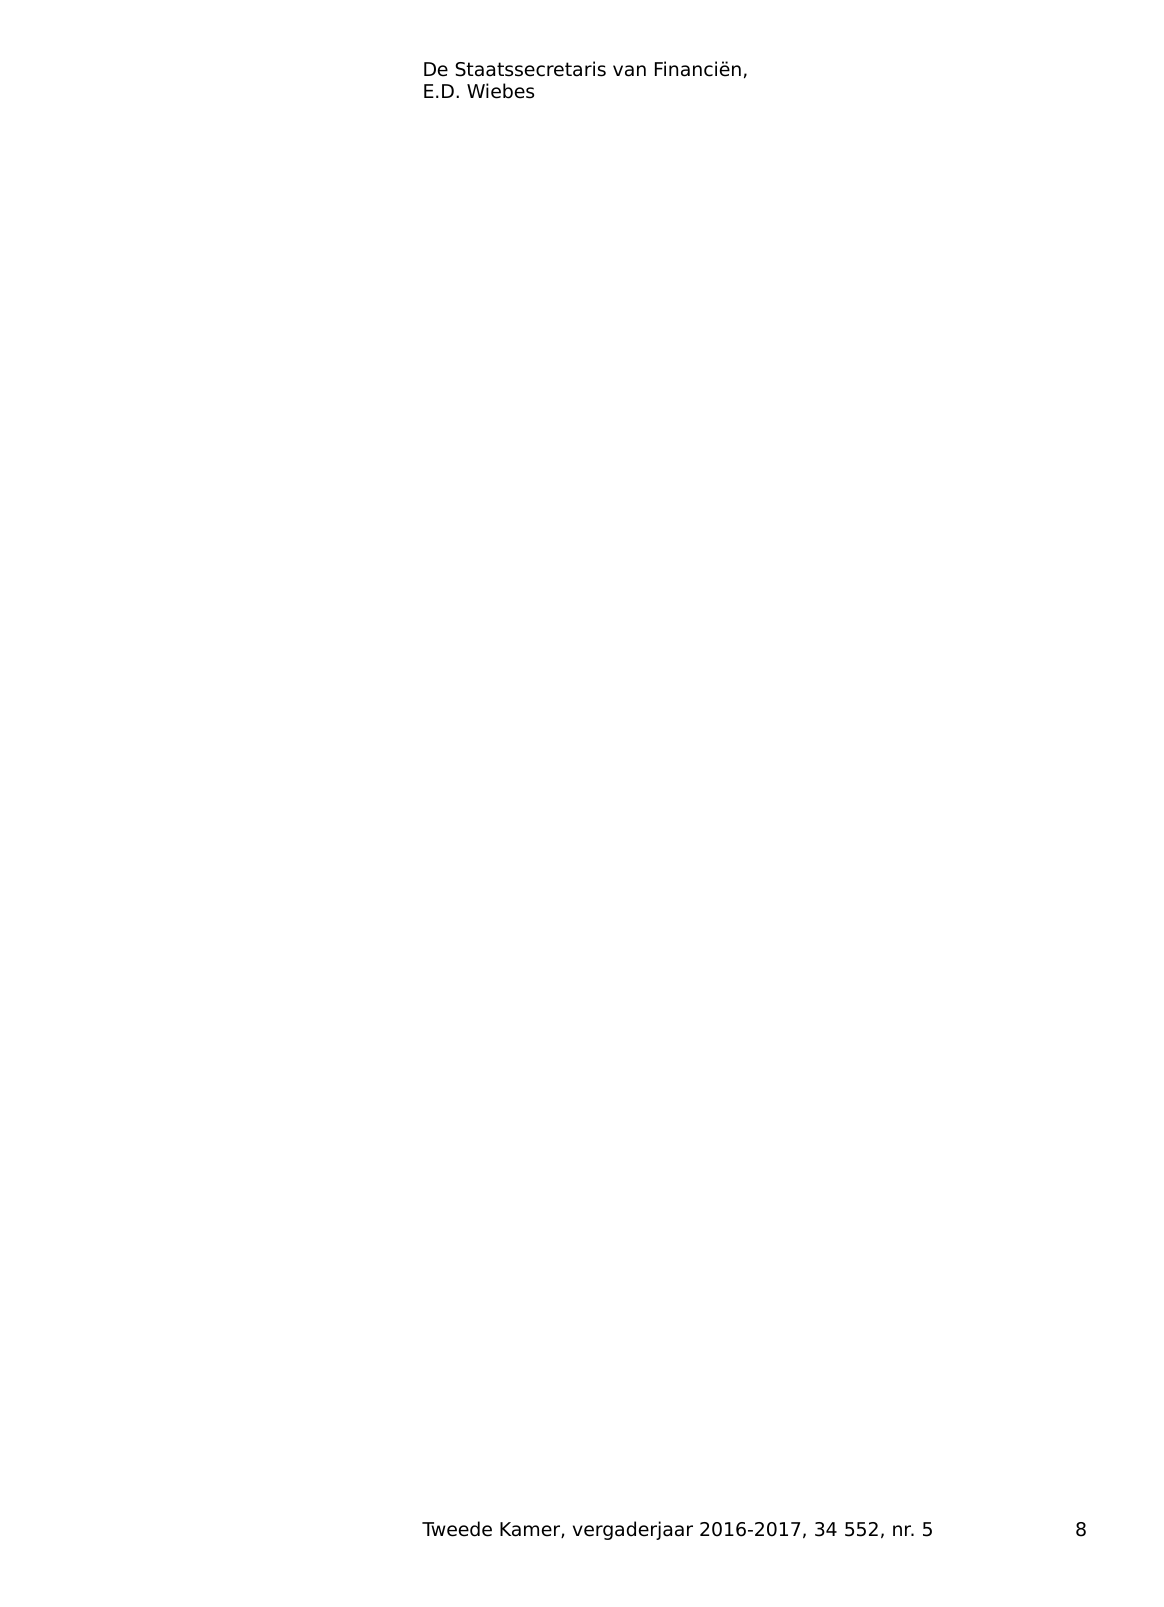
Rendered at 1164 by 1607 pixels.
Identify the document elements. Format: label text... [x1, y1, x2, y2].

text De Staatssecretaris van Financiën, E.D. Wiebes [422, 59, 1087, 103]
